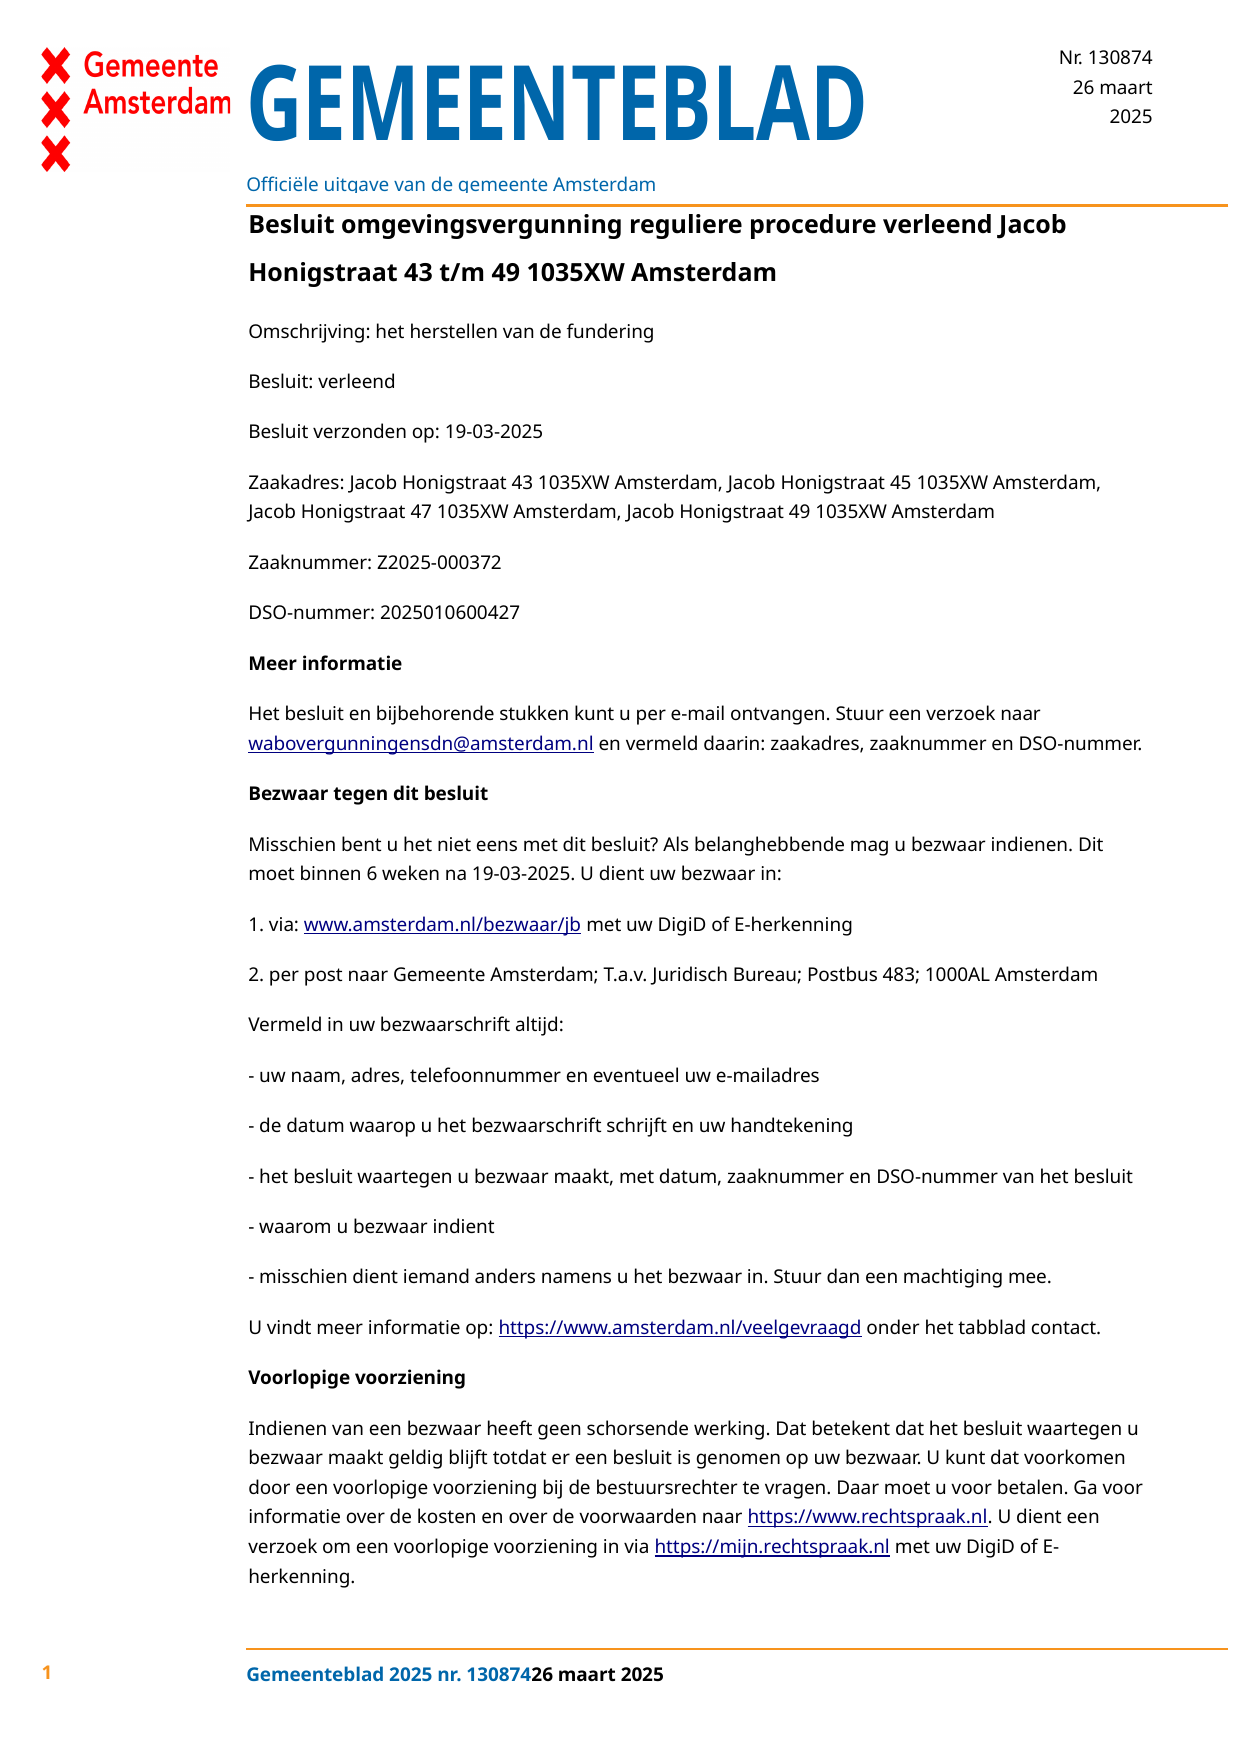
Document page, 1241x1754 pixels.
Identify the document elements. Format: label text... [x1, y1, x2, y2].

text Meer informatie [248, 650, 1152, 676]
text Indienen van een bezwaar heeft geen schorsende werking. Dat betekent dat het besluit waartegen u bezwaar maakt geldig blijft totdat er een besluit is genomen op uw bezwaar. U kunt dat voorkomen door een voorlopige voorziening bij de bestuursrechter te vragen. Daar moet u voor betalen. Ga voor informatie over de kosten en over de voorwaarden naar https://www.rechtspraak.nl. U dient een verzoek om een voorlopige voorziening in via https://mijn.rechtspraak.nl met uw DigiD of E-herkenning. [248, 1415, 1152, 1589]
text Besluit verzonden op: 19-03-2025 [248, 419, 1152, 444]
text Misschien bent u het niet eens met dit besluit? Als belanghebbende mag u bezwaar indienen. Dit moet binnen 6 weken na 19-03-2025. U dient uw bezwaar in: [248, 831, 1152, 886]
text - waarom u bezwaar indient [248, 1213, 1152, 1239]
text U vindt meer informatie op: https://www.amsterdam.nl/veelgevraagd onder het tabblad contact. [248, 1314, 1152, 1340]
text 1. via: www.amsterdam.nl/bezwaar/jb met uw DigiD of E-herkenning [248, 911, 1152, 937]
text 2. per post naar Gemeente Amsterdam; T.a.v. Juridisch Bureau; Postbus 483; 1000AL Amsterdam [248, 961, 1152, 987]
text Zaakadres: Jacob Honigstraat 43 1035XW Amsterdam, Jacob Honigstraat 45 1035XW Amsterdam, Jacob Honigstraat 47 1035XW Amsterdam, Jacob Honigstraat 49 1035XW Amsterdam [248, 469, 1152, 524]
text Omschrijving: het herstellen van de fundering [248, 318, 1152, 344]
text Besluit: verleend [248, 368, 1152, 394]
text Besluit omgevingsvergunning reguliere procedure verleend Jacob Honigstraat 43 t/m 49 1035XW Amsterdam [248, 207, 1152, 288]
text - misschien dient iemand anders namens u het bezwaar in. Stuur dan een machtiging mee. [248, 1264, 1152, 1289]
text - het besluit waartegen u bezwaar maakt, met datum, zaaknummer en DSO-nummer van het besluit [248, 1163, 1152, 1189]
picture [41, 47, 231, 172]
text Vermeld in uw bezwaarschrift altijd: [248, 1012, 1152, 1037]
text Zaaknummer: Z2025-000372 [248, 549, 1152, 575]
text - de datum waarop u het bezwaarschrift schrijft en uw handtekening [248, 1112, 1152, 1138]
text Het besluit en bijbehorende stukken kunt u per e-mail ontvangen. Stuur een verzoek naar wabovergunningensdn@amsterdam.nl en vermeld daarin: zaakadres, zaaknummer en DSO-nummer. [248, 700, 1152, 756]
text - uw naam, adres, telefoonnummer en eventueel uw e-mailadres [248, 1062, 1152, 1088]
text DSO-nummer: 2025010600427 [248, 599, 1152, 625]
text Voorlopige voorziening [248, 1364, 1152, 1390]
text Bezwaar tegen dit besluit [248, 780, 1152, 806]
